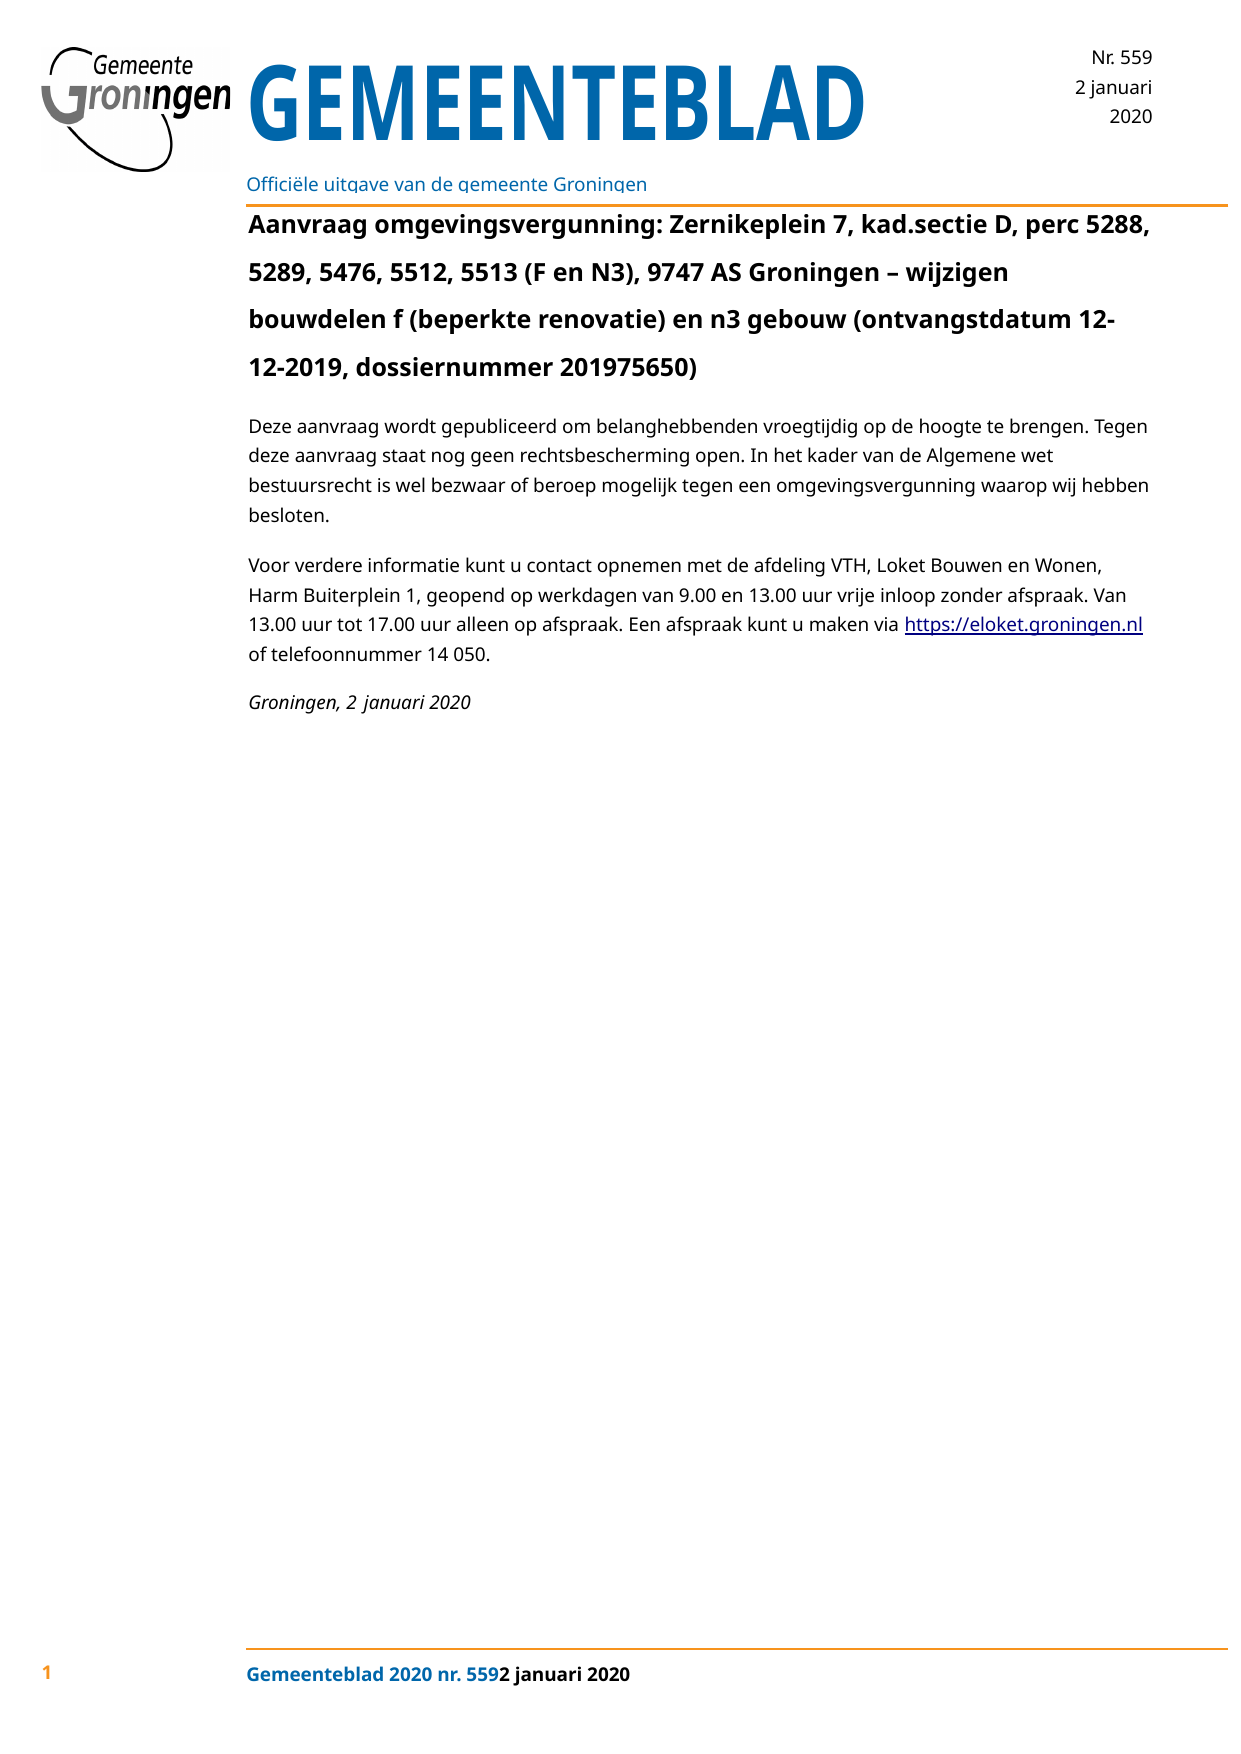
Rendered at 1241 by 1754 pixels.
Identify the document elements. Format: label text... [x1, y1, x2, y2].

text Groningen, 2 januari 2020 [248, 689, 1152, 714]
text Voor verdere informatie kunt u contact opnemen met de afdeling VTH, Loket Bouwen en Wonen, Harm Buiterplein 1, geopend op werkdagen van 9.00 en 13.00 uur vrije inloop zonder afspraak. Van 13.00 uur tot 17.00 uur alleen op afspraak. Een afspraak kunt u maken via https://eloket.groningen.nl of telefoonnummer 14 050. [248, 552, 1152, 667]
picture [41, 47, 231, 172]
text Deze aanvraag wordt gepubliceerd om belanghebbenden vroegtijdig op de hoogte te brengen. Tegen deze aanvraag staat nog geen rechtsbescherming open. In het kader van de Algemene wet bestuursrecht is wel bezwaar of beroep mogelijk tegen een omgevingsvergunning waarop wij hebben besloten. [248, 413, 1152, 528]
text Aanvraag omgevingsvergunning: Zernikeplein 7, kad.sectie D, perc 5288, 5289, 5476, 5512, 5513 (F en N3), 9747 AS Groningen – wijzigen bouwdelen f (beperkte renovatie) en n3 gebouw (ontvangstdatum 12-12-2019, dossiernummer 201975650) [248, 207, 1152, 384]
